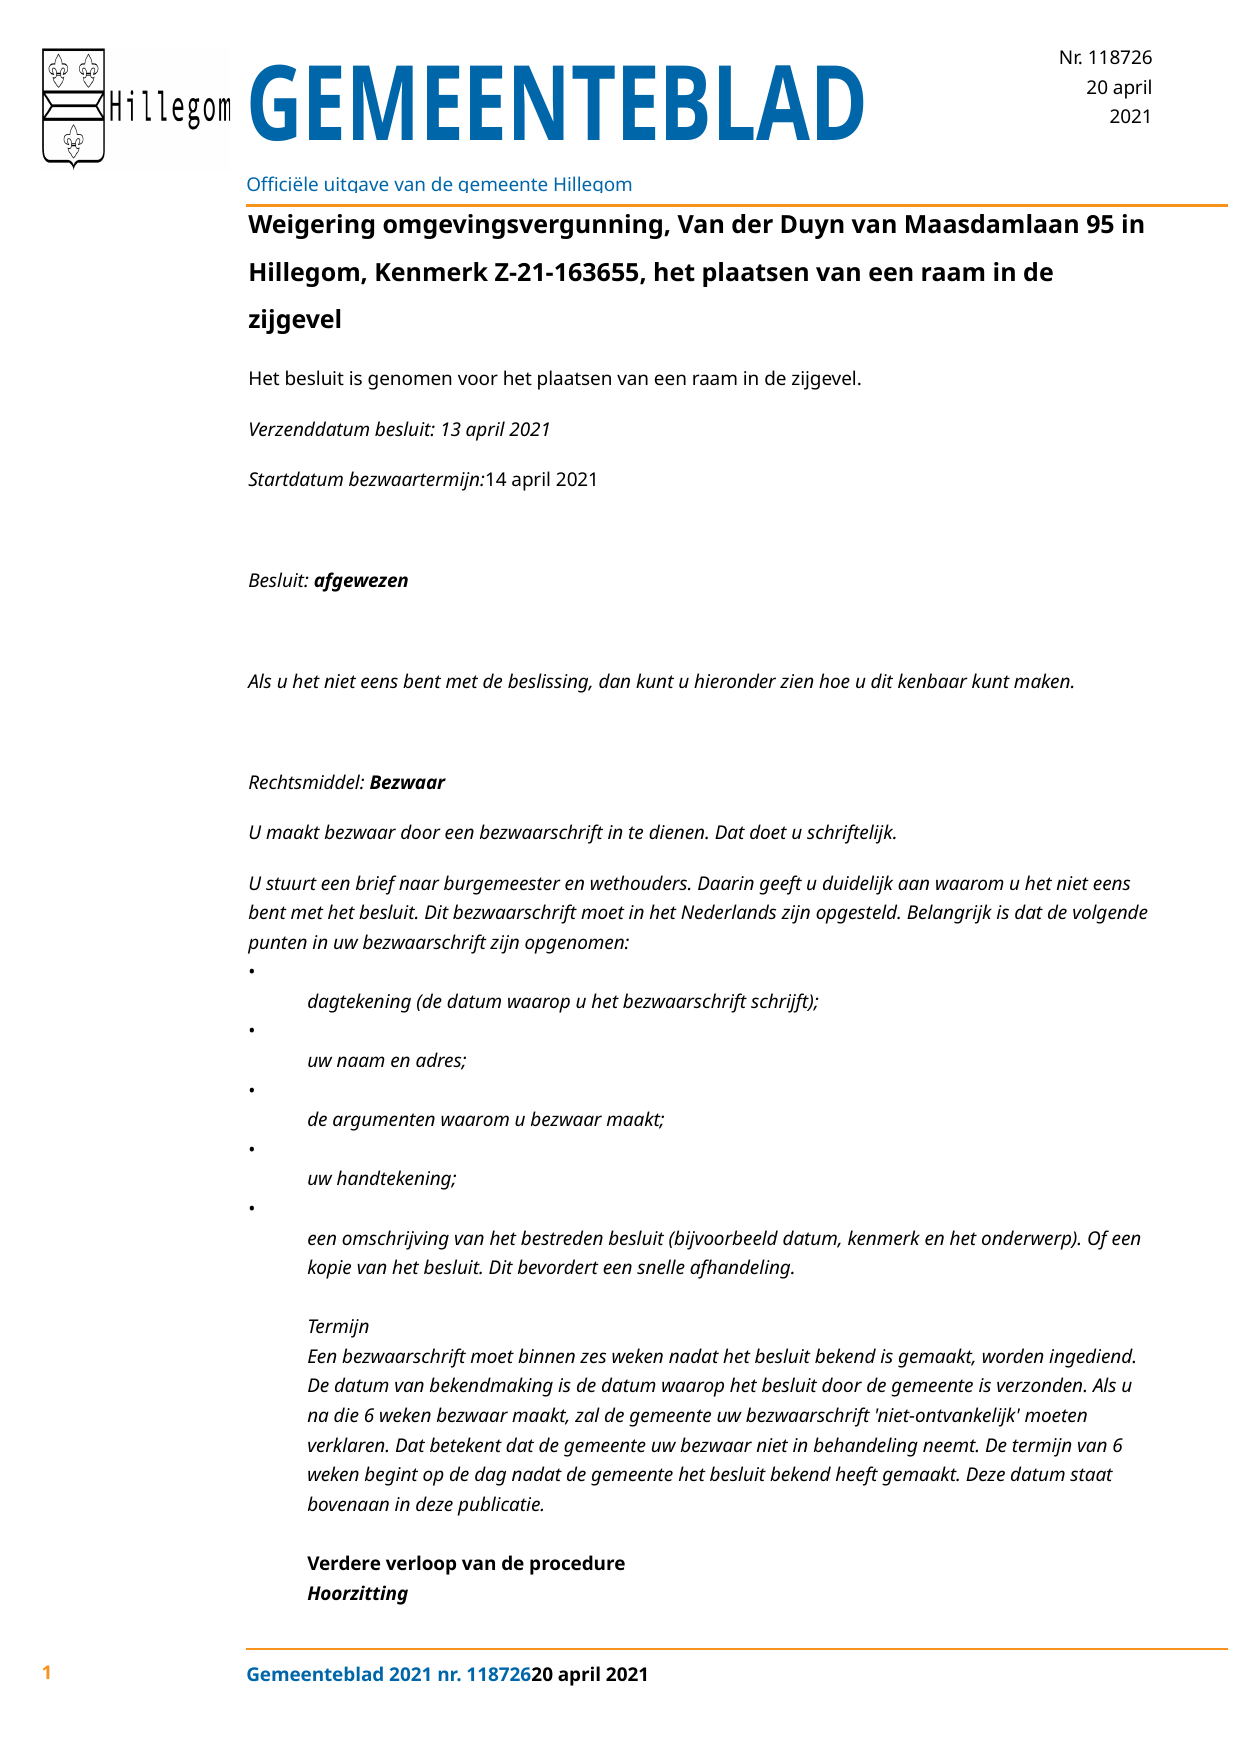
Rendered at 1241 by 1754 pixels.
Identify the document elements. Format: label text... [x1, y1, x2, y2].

text Besluit: afgewezen [248, 567, 1152, 593]
list uw naam en adres; [248, 1047, 1152, 1073]
text Weigering omgevingsvergunning, Van der Duyn van Maasdamlaan 95 in Hillegom, Kenmerk Z-21-163655, het plaatsen van een raam in de zijgevel [248, 207, 1152, 336]
list dagtekening (de datum waarop u het bezwaarschrift schrijft); [248, 988, 1152, 1014]
picture [41, 47, 231, 172]
text U maakt bezwaar door een bezwaarschrift in te dienen. Dat doet u schriftelijk. [248, 819, 1152, 845]
text Rechtsmiddel: Bezwaar [248, 769, 1152, 794]
list Hoorzitting [248, 1580, 1152, 1605]
list een omschrijving van het bestreden besluit (bijvoorbeeld datum, kenmerk en het onderwerp). Of een kopie van het besluit. Dit bevordert een snelle afhandeling. [248, 1225, 1152, 1280]
list Een bezwaarschrift moet binnen zes weken nadat het besluit bekend is gemaakt, worden ingediend. De datum van bekendmaking is de datum waarop het besluit door de gemeente is verzonden. Als u na die 6 weken bezwaar maakt, zal de gemeente uw bezwaarschrift 'niet-ontvankelijk' moeten verklaren. Dat betekent dat de gemeente uw bezwaar niet in behandeling neemt. De termijn van 6 weken begint op de dag nadat de gemeente het besluit bekend heeft gemaakt. Deze datum staat bovenaan in deze publicatie. [248, 1343, 1152, 1517]
text Startdatum bezwaartermijn:14 april 2021 [248, 466, 1152, 492]
text Het besluit is genomen voor het plaatsen van een raam in de zijgevel. [248, 366, 1152, 391]
list Verdere verloop van de procedure [248, 1550, 1152, 1576]
text Als u het niet eens bent met de beslissing, dan kunt u hieronder zien hoe u dit kenbaar kunt maken. [248, 668, 1152, 694]
text Verzenddatum besluit: 13 april 2021 [248, 416, 1152, 442]
text U stuurt een brief naar burgemeester en wethouders. Daarin geeft u duidelijk aan waarom u het niet eens bent met het besluit. Dit bezwaarschrift moet in het Nederlands zijn opgesteld. Belangrijk is dat de volgende punten in uw bezwaarschrift zijn opgenomen: [248, 870, 1152, 954]
list Termijn [248, 1313, 1152, 1339]
list de argumenten waarom u bezwaar maakt; [248, 1106, 1152, 1132]
list uw handtekening; [248, 1166, 1152, 1191]
